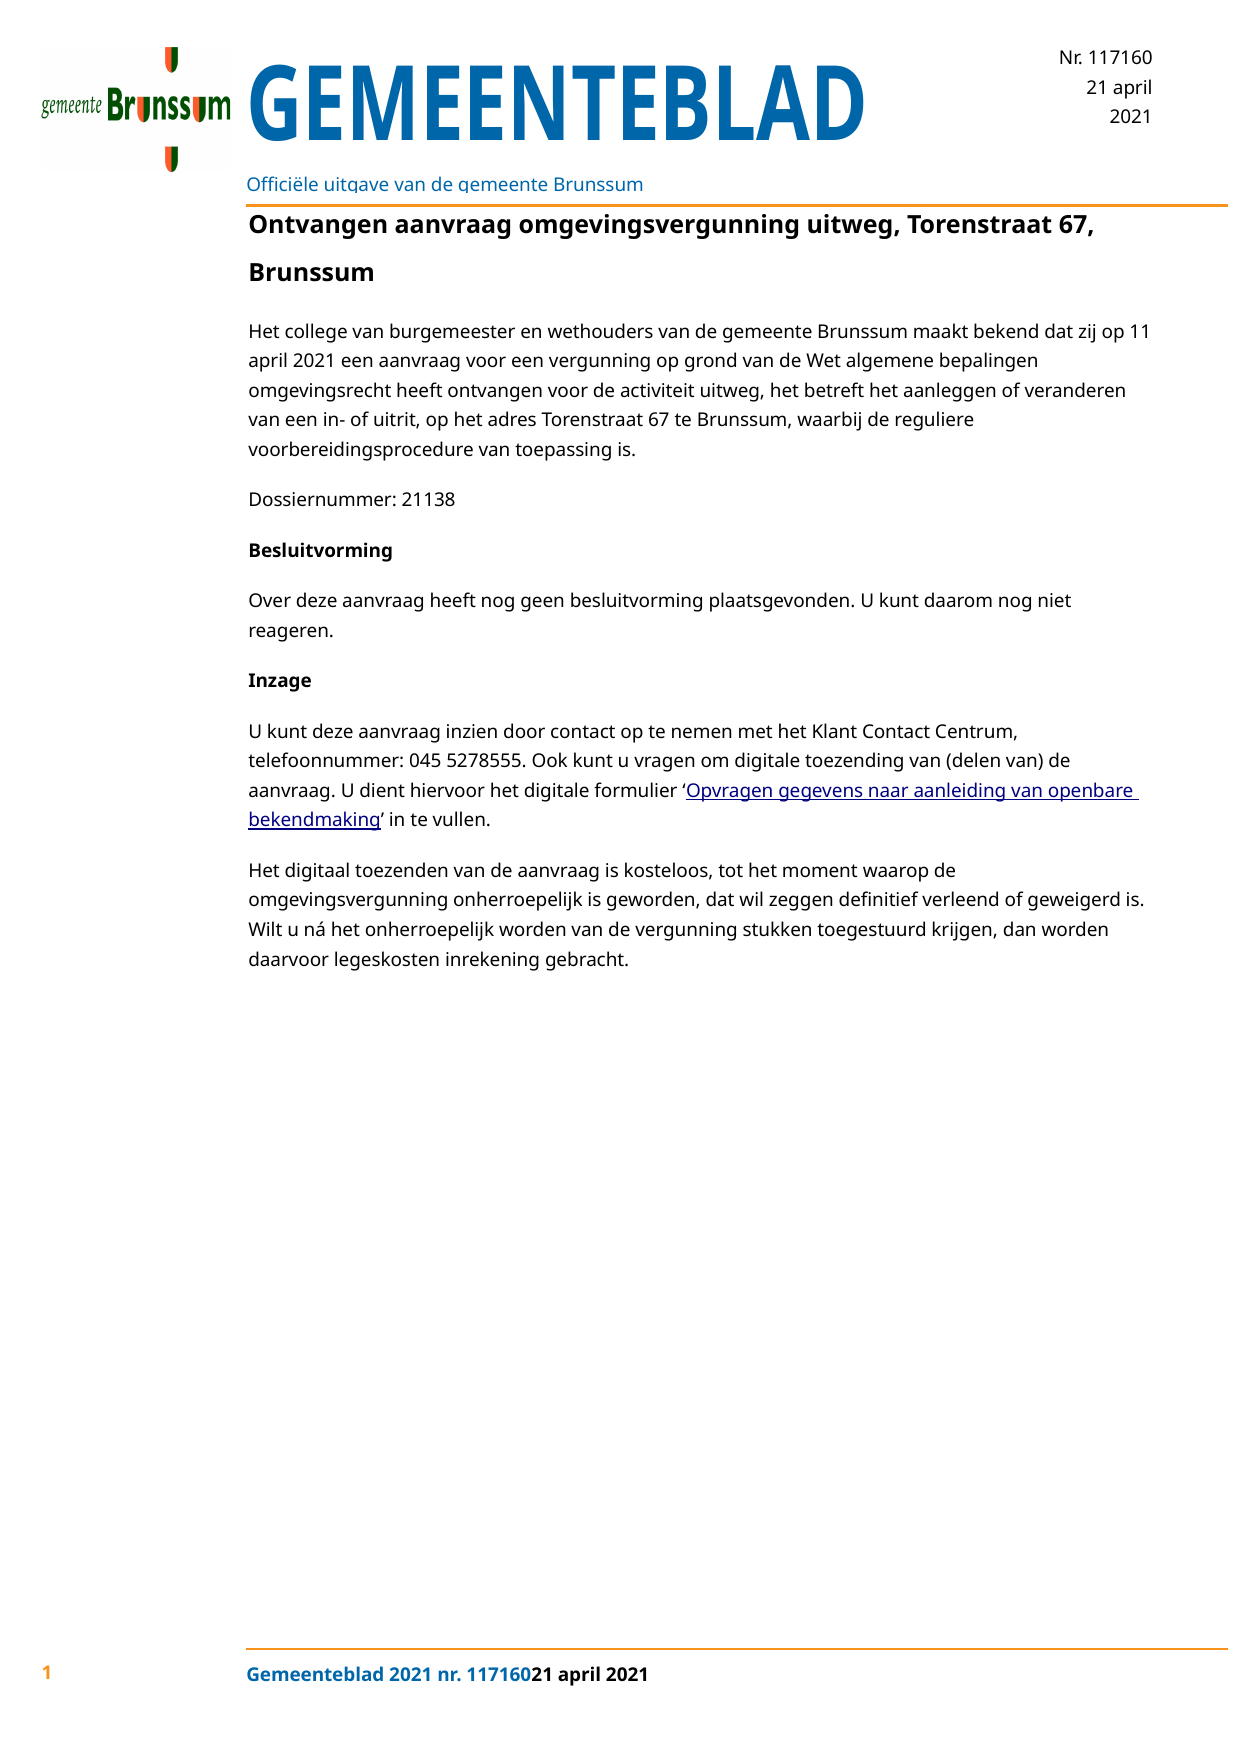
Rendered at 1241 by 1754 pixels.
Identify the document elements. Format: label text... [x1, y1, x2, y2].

text Over deze aanvraag heeft nog geen besluitvorming plaatsgevonden. U kunt daarom nog niet reageren. [248, 587, 1152, 643]
text Ontvangen aanvraag omgevingsvergunning uitweg, Torenstraat 67, Brunssum [248, 207, 1152, 288]
picture [41, 47, 231, 172]
text Inzage [248, 667, 1152, 693]
text Besluitvorming [248, 537, 1152, 563]
text Dossiernummer: 21138 [248, 487, 1152, 512]
text Het college van burgemeester en wethouders van de gemeente Brunssum maakt bekend dat zij op 11 april 2021 een aanvraag voor een vergunning op grond van de Wet algemene bepalingen omgevingsrecht heeft ontvangen voor de activiteit uitweg, het betreft het aanleggen of veranderen van een in- of uitrit, op het adres Torenstraat 67 te Brunssum, waarbij de reguliere voorbereidingsprocedure van toepassing is. [248, 318, 1152, 462]
text U kunt deze aanvraag inzien door contact op te nemen met het Klant Contact Centrum, telefoonnummer: 045 5278555. Ook kunt u vragen om digitale toezending van (delen van) de aanvraag. U dient hiervoor het digitale formulier ‘Opvragen gegevens naar aanleiding van openbare bekendmaking’ in te vullen. [248, 718, 1152, 832]
text Het digitaal toezenden van de aanvraag is kosteloos, tot het moment waarop de omgevingsvergunning onherroepelijk is geworden, dat wil zeggen definitief verleend of geweigerd is. Wilt u ná het onherroepelijk worden van de vergunning stukken toegestuurd krijgen, dan worden daarvoor legeskosten inrekening gebracht. [248, 857, 1152, 972]
